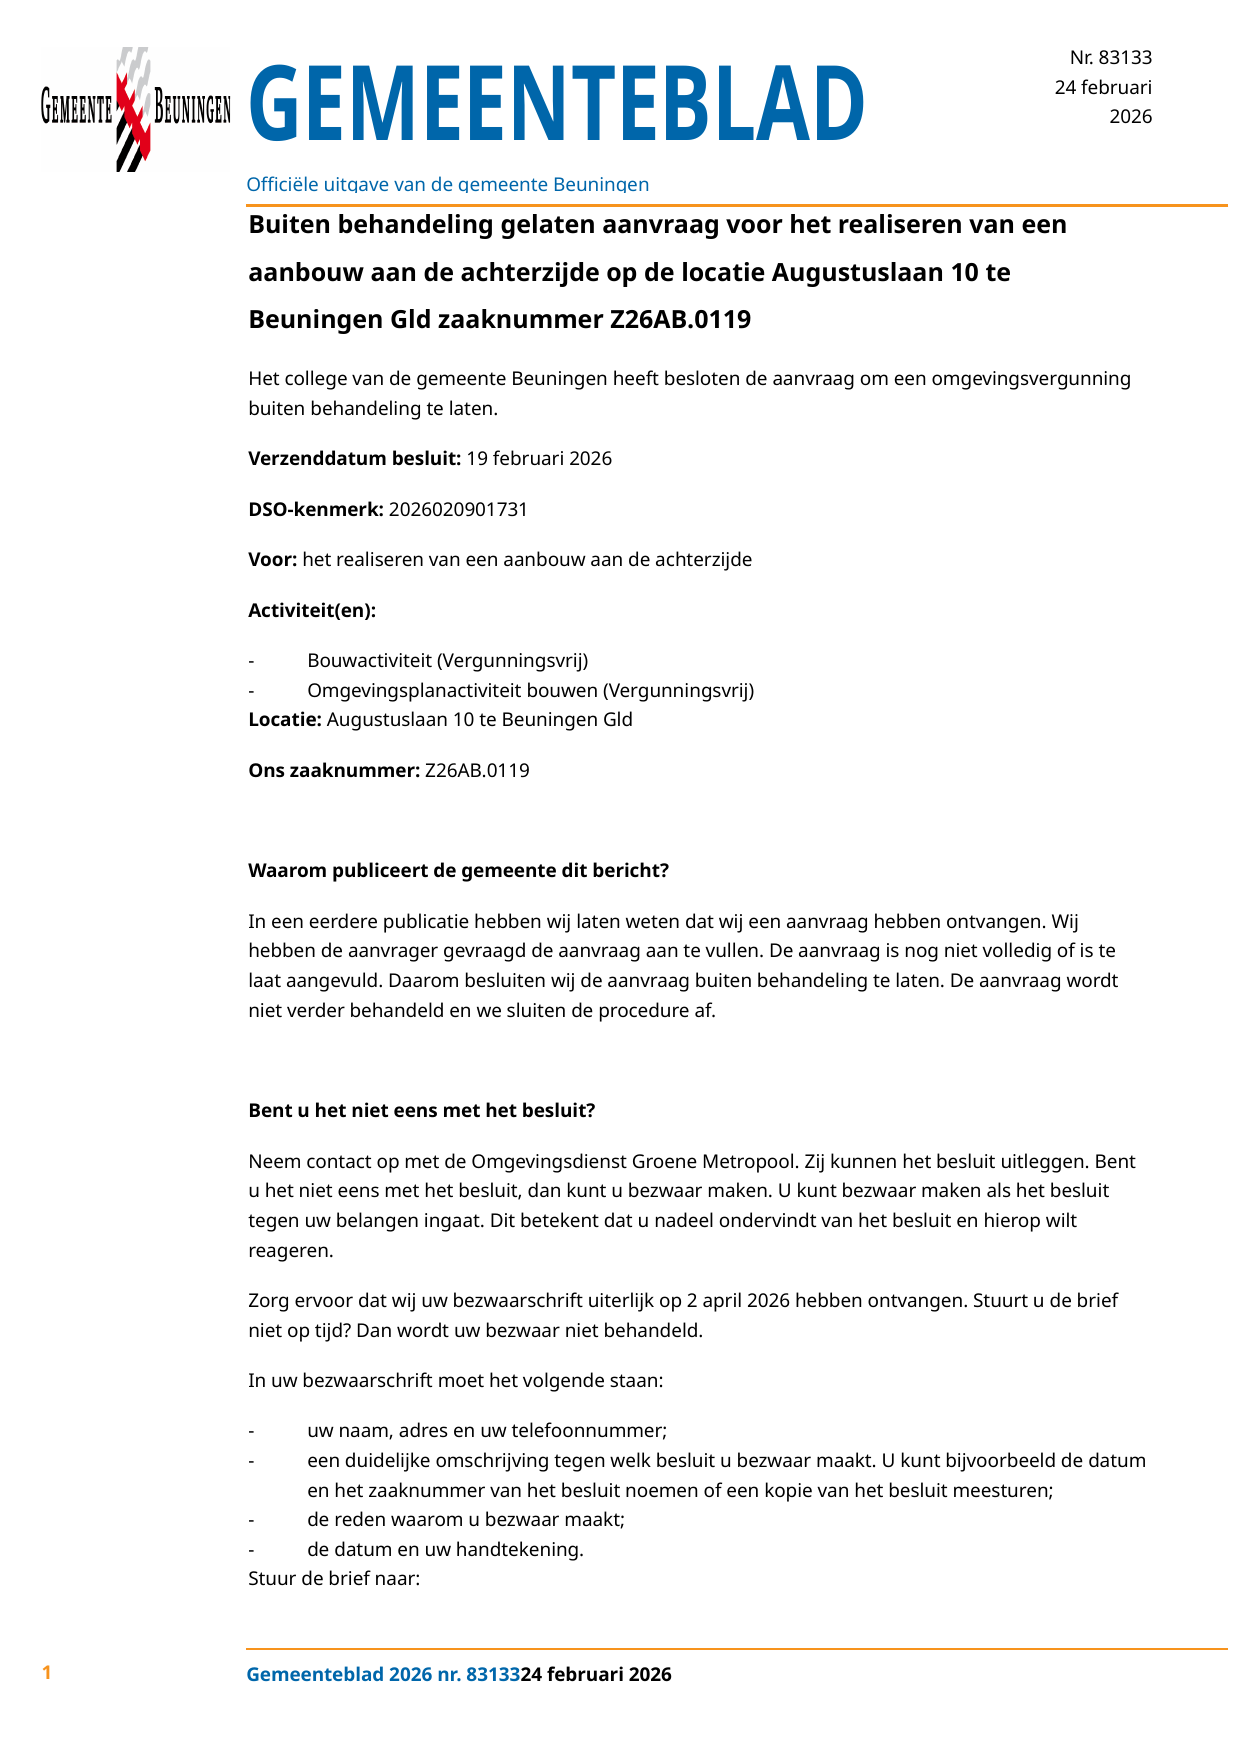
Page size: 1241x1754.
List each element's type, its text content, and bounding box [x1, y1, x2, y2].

text Het college van de gemeente Beuningen heeft besloten de aanvraag om een omgevingsvergunning buiten behandeling te laten. [248, 366, 1152, 421]
text Buiten behandeling gelaten aanvraag voor het realiseren van een aanbouw aan de achterzijde op de locatie Augustuslaan 10 te Beuningen Gld zaaknummer Z26AB.0119 [248, 207, 1152, 336]
list Omgevingsplanactiviteit bouwen (Vergunningsvrij) [248, 677, 1152, 702]
text Waarom publiceert de gemeente dit bericht? [248, 858, 1152, 883]
list de reden waarom u bezwaar maakt; [248, 1506, 1152, 1532]
text Verzenddatum besluit: 19 februari 2026 [248, 446, 1152, 471]
list uw naam, adres en uw telefoonnummer; [248, 1418, 1152, 1443]
text Zorg ervoor dat wij uw bezwaarschrift uiterlijk op 2 april 2026 hebben ontvangen. Stuurt u de brief niet op tijd? Dan wordt uw bezwaar niet behandeld. [248, 1287, 1152, 1342]
text Locatie: Augustuslaan 10 te Beuningen Gld [248, 706, 1152, 732]
text Voor: het realiseren van een aanbouw aan de achterzijde [248, 546, 1152, 572]
text Bent u het niet eens met het besluit? [248, 1098, 1152, 1123]
text In uw bezwaarschrift moet het volgende staan: [248, 1367, 1152, 1393]
text Ons zaaknummer: Z26AB.0119 [248, 757, 1152, 782]
list de datum en uw handtekening. [248, 1536, 1152, 1562]
text Neem contact op met de Omgevingsdienst Groene Metropool. Zij kunnen het besluit uitleggen. Bent u het niet eens met het besluit, dan kunt u bezwaar maken. U kunt bezwaar maken als het besluit tegen uw belangen ingaat. Dit betekent dat u nadeel ondervindt van het besluit en hierop wilt reageren. [248, 1148, 1152, 1262]
text Stuur de brief naar: [248, 1566, 1152, 1591]
picture [41, 47, 231, 172]
text In een eerdere publicatie hebben wij laten weten dat wij een aanvraag hebben ontvangen. Wij hebben de aanvrager gevraagd de aanvraag aan te vullen. De aanvraag is nog niet volledig of is te laat aangevuld. Daarom besluiten wij de aanvraag buiten behandeling te laten. De aanvraag wordt niet verder behandeld en we sluiten de procedure af. [248, 908, 1152, 1022]
text Activiteit(en): [248, 597, 1152, 622]
list een duidelijke omschrijving tegen welk besluit u bezwaar maakt. U kunt bijvoorbeeld de datum en het zaaknummer van het besluit noemen of een kopie van het besluit meesturen; [248, 1447, 1152, 1502]
text DSO-kenmerk: 2026020901731 [248, 496, 1152, 522]
list Bouwactiviteit (Vergunningsvrij) [248, 647, 1152, 673]
